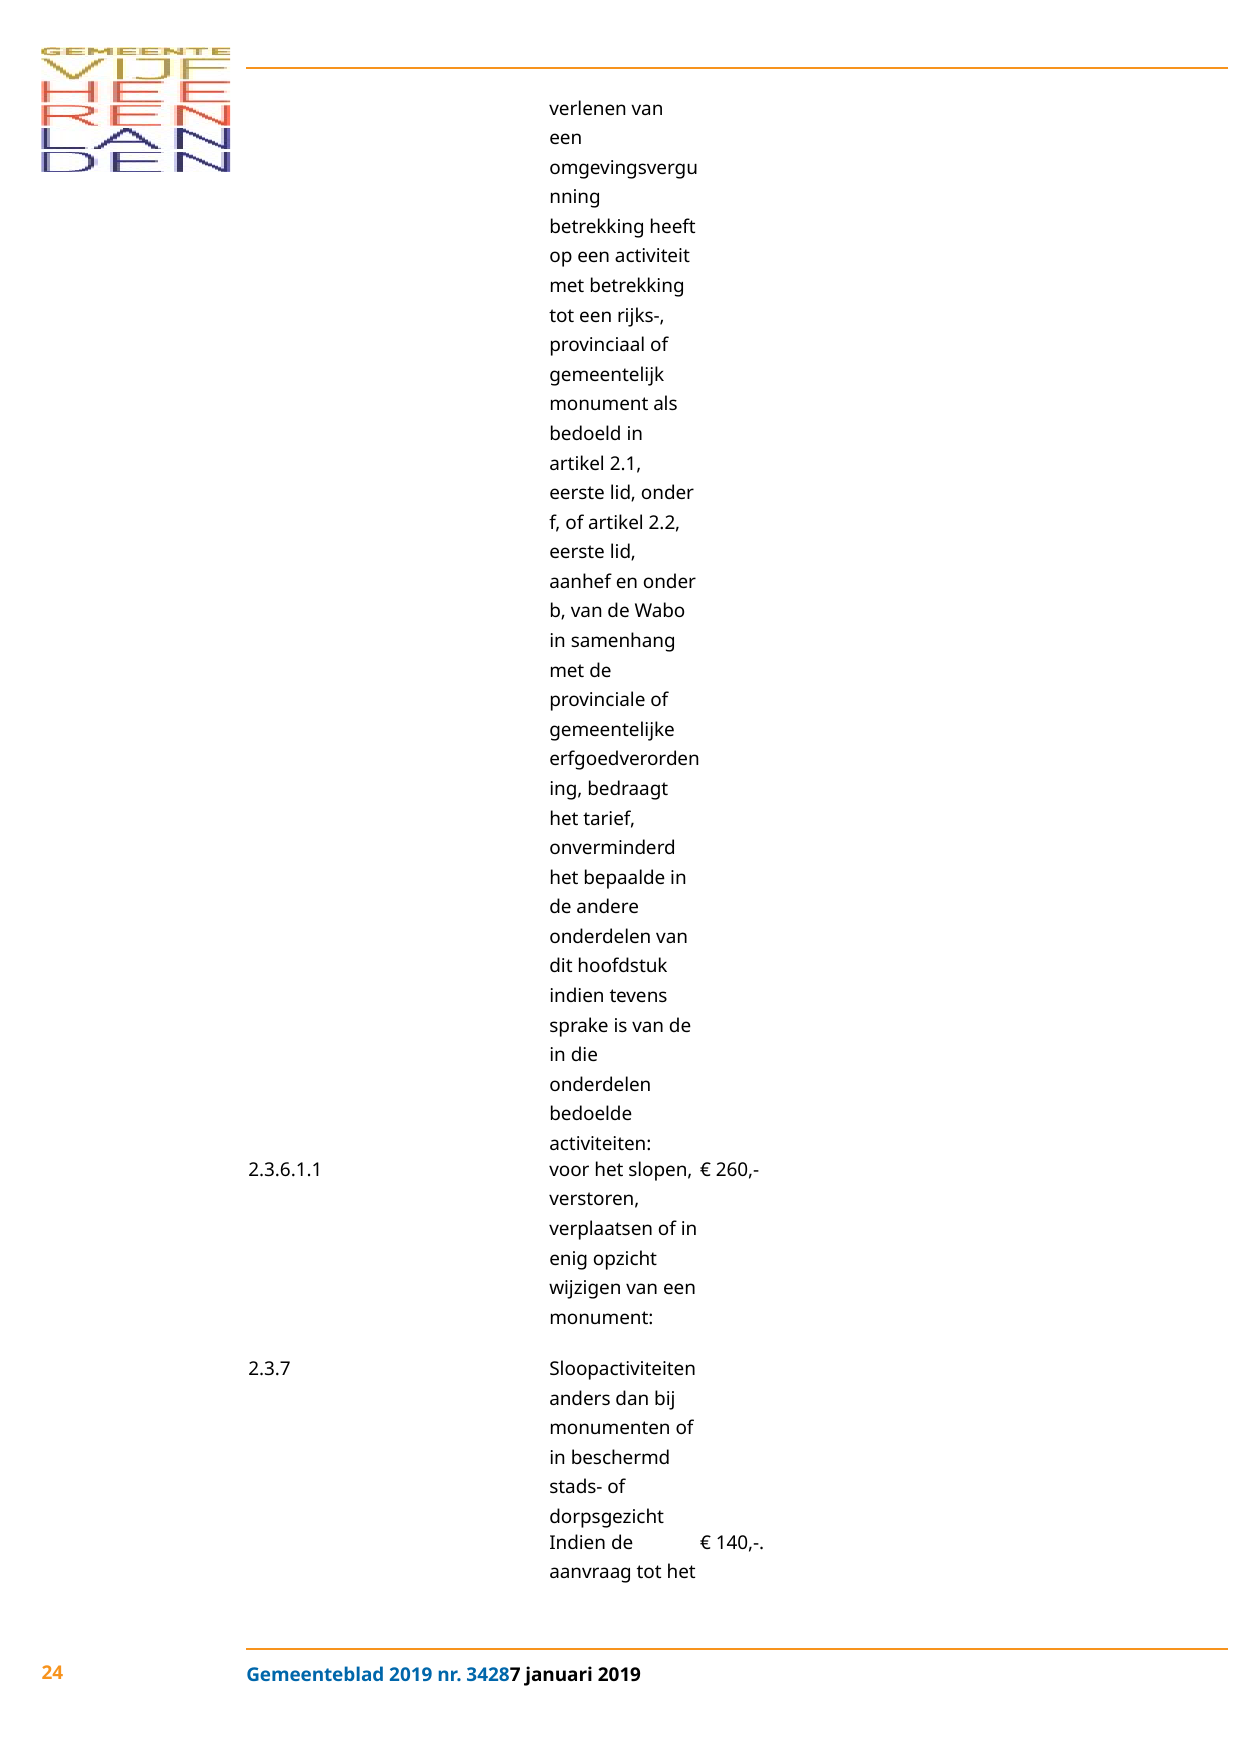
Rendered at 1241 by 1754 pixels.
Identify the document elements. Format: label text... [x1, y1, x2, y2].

table_cell verlenen van een omgevingsvergunning betrekking heeft op een activiteit met betrekking tot een rijks-, provinciaal of gemeentelijk monument als bedoeld in artikel 2.1, eerste lid, onder f, of artikel 2.2, eerste lid, aanhef en onder b, van de Wabo in samenhang met de provinciale of gemeentelijke erfgoedverordening, bedraagt het tarief, onverminderd het bepaalde in de andere onderdelen van dit hoofdstuk indien tevens sprake is van de in die onderdelen bedoelde activiteiten: [549, 95, 700, 1156]
table_cell Sloopactiviteiten anders dan bij monumenten of in beschermd stads- of dorpsgezicht [549, 1355, 700, 1529]
table_cell [700, 95, 1001, 1156]
table_cell Indien de aanvraag tot het [549, 1529, 700, 1584]
table_cell 2.3.7 [248, 1355, 549, 1529]
table_cell voor het slopen, verstoren, verplaatsen of in enig opzicht wijzigen van een monument: [549, 1156, 700, 1329]
table_cell € 260,- [700, 1156, 1001, 1329]
picture [41, 47, 231, 172]
table_cell [248, 1529, 549, 1584]
table_cell [700, 1355, 1001, 1529]
table_cell [700, 1330, 1001, 1355]
table_cell [248, 95, 549, 1156]
table_cell [248, 1330, 549, 1355]
table_cell € 140,-. [700, 1529, 1001, 1584]
table_cell 2.3.6.1.1 [248, 1156, 549, 1329]
table_cell [549, 1330, 700, 1355]
